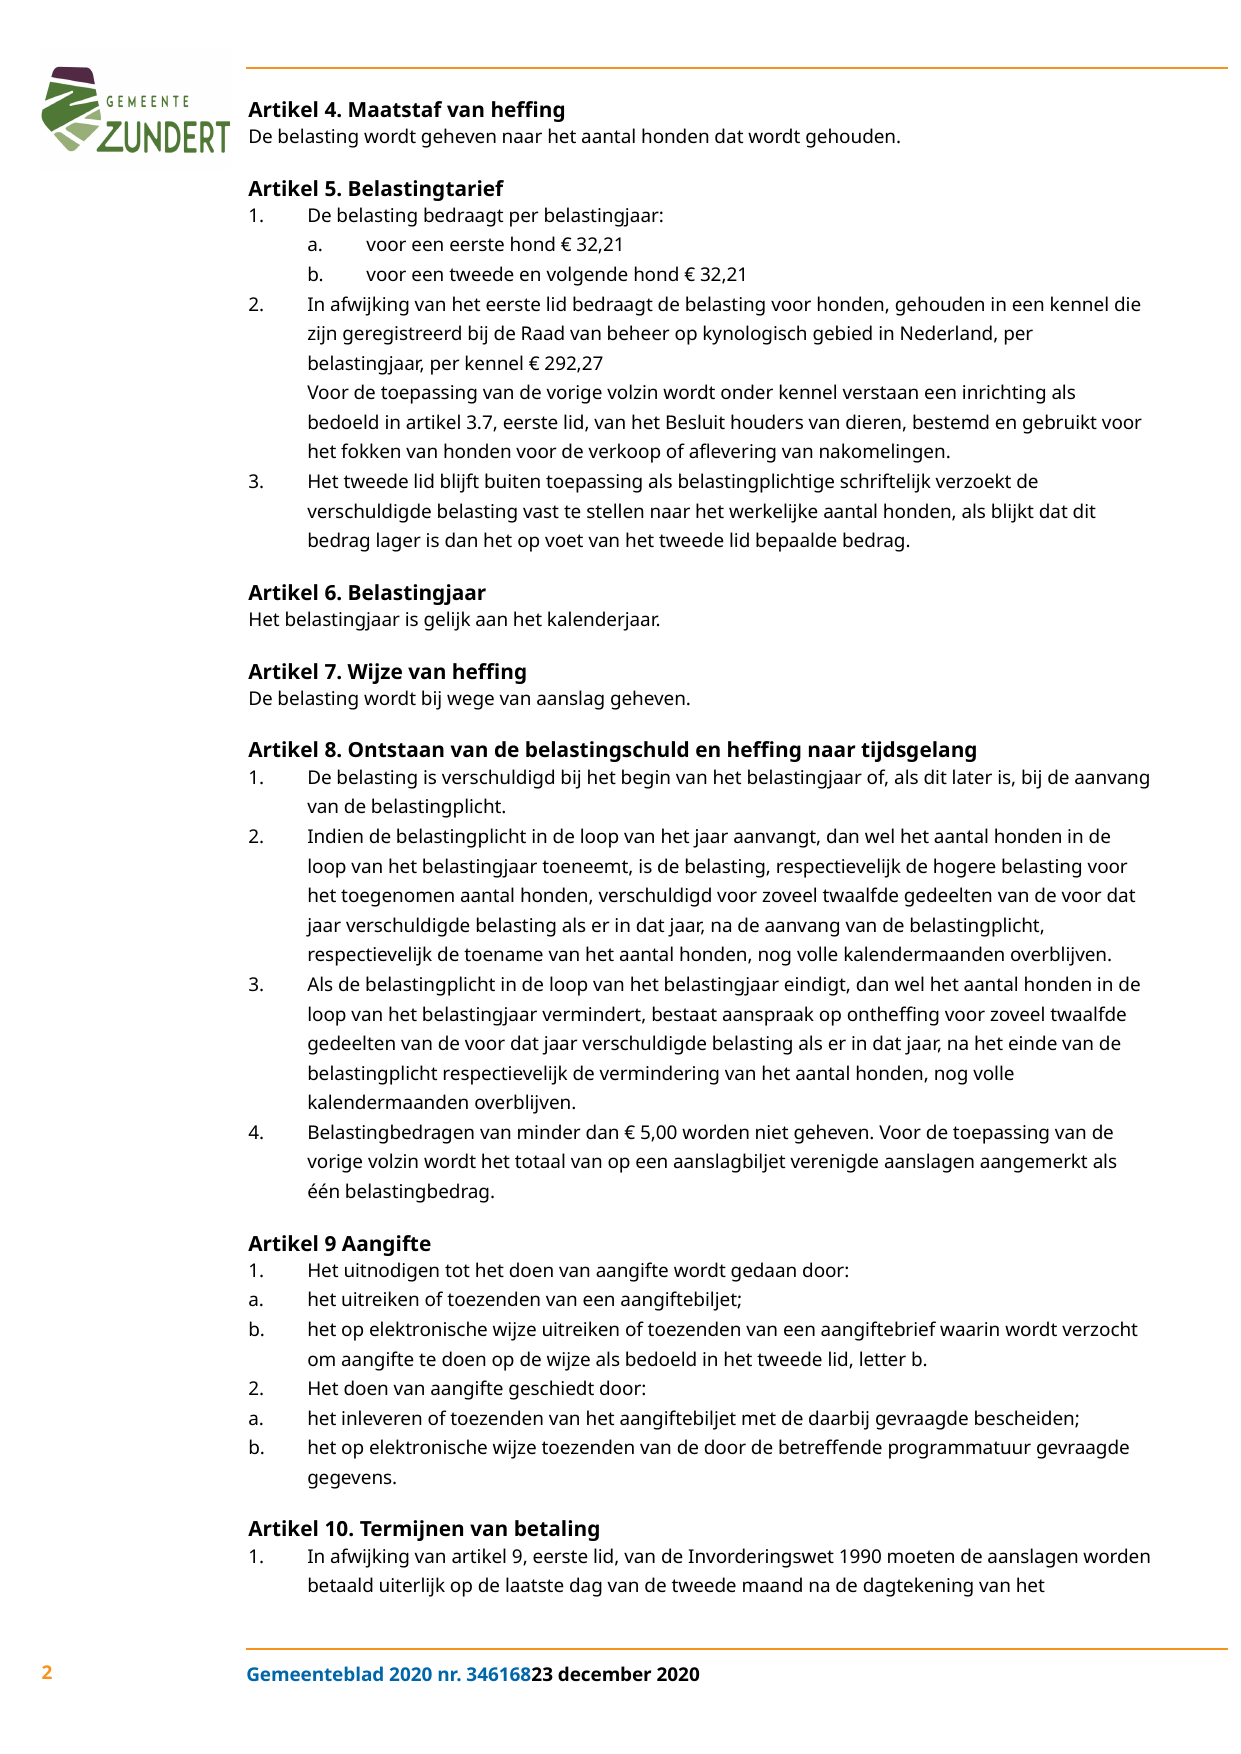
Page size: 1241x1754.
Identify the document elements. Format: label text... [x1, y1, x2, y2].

list het op elektronische wijze uitreiken of toezenden van een aangiftebrief waarin wordt verzocht om aangifte te doen op de wijze als bedoeld in het tweede lid, letter b. [248, 1316, 1152, 1372]
list Belastingbedragen van minder dan € 5,00 worden niet geheven. Voor de toepassing van de vorige volzin wordt het totaal van op een aanslagbiljet verenigde aanslagen aangemerkt als één belastingbedrag. [248, 1119, 1152, 1204]
list De belasting is verschuldigd bij het begin van het belastingjaar of, als dit later is, bij de aanvang van de belastingplicht. [248, 764, 1152, 819]
list In afwijking van het eerste lid bedraagt de belasting voor honden, gehouden in een kennel die zijn geregistreerd bij de Raad van beheer op kynologisch gebied in Nederland, per belastingjaar, per kennel € 292,27 [248, 291, 1152, 376]
text De belasting wordt bij wege van aanslag geheven. [248, 685, 1152, 711]
text De belasting wordt geheven naar het aantal honden dat wordt gehouden. [248, 123, 1152, 149]
text Artikel 5. Belastingtarief [248, 174, 1152, 202]
list Het tweede lid blijft buiten toepassing als belastingplichtige schriftelijk verzoekt de verschuldigde belasting vast te stellen naar het werkelijke aantal honden, als blijkt dat dit bedrag lager is dan het op voet van het tweede lid bepaalde bedrag. [248, 468, 1152, 553]
list De belasting bedraagt per belastingjaar: [248, 202, 1152, 228]
list het uitreiken of toezenden van een aangiftebiljet; [248, 1287, 1152, 1312]
list voor een tweede en volgende hond € 32,21 [307, 261, 1152, 287]
text Artikel 6. Belastingjaar [248, 578, 1152, 606]
list Het doen van aangifte geschiedt door: [248, 1375, 1152, 1401]
list Als de belastingplicht in de loop van het belastingjaar eindigt, dan wel het aantal honden in de loop van het belastingjaar vermindert, bestaat aanspraak op ontheffing voor zoveel twaalfde gedeelten van de voor dat jaar verschuldigde belasting als er in dat jaar, na het einde van de belastingplicht respectievelijk de vermindering van het aantal honden, nog volle kalendermaanden overblijven. [248, 971, 1152, 1115]
list Voor de toepassing van de vorige volzin wordt onder kennel verstaan een inrichting als bedoeld in artikel 3.7, eerste lid, van het Besluit houders van dieren, bestemd en gebruikt voor het fokken van honden voor de verkoop of aflevering van nakomelingen. [248, 379, 1152, 464]
list In afwijking van artikel 9, eerste lid, van de Invorderingswet 1990 moeten de aanslagen worden betaald uiterlijk op de laatste dag van de tweede maand na de dagtekening van het [248, 1543, 1152, 1598]
list het inleveren of toezenden van het aangiftebiljet met de daarbij gevraagde bescheiden; [248, 1405, 1152, 1431]
text Artikel 4. Maatstaf van heffing [248, 95, 1152, 123]
list Het uitnodigen tot het doen van aangifte wordt gedaan door: [248, 1257, 1152, 1283]
picture [41, 47, 231, 172]
text Artikel 9 Aangifte [248, 1229, 1152, 1257]
list Indien de belastingplicht in de loop van het jaar aanvangt, dan wel het aantal honden in de loop van het belastingjaar toeneemt, is de belasting, respectievelijk de hogere belasting voor het toegenomen aantal honden, verschuldigd voor zoveel twaalfde gedeelten van de voor dat jaar verschuldigde belasting als er in dat jaar, na de aanvang van de belastingplicht, respectievelijk de toename van het aantal honden, nog volle kalendermaanden overblijven. [248, 823, 1152, 967]
list het op elektronische wijze toezenden van de door de betreffende programmatuur gevraagde gegevens. [248, 1434, 1152, 1490]
list voor een eerste hond € 32,21 [307, 232, 1152, 257]
text Artikel 7. Wijze van heffing [248, 657, 1152, 685]
text Artikel 8. Ontstaan van de belastingschuld en heffing naar tijdsgelang [248, 736, 1152, 764]
text Artikel 10. Termijnen van betaling [248, 1514, 1152, 1543]
text Het belastingjaar is gelijk aan het kalenderjaar. [248, 606, 1152, 632]
